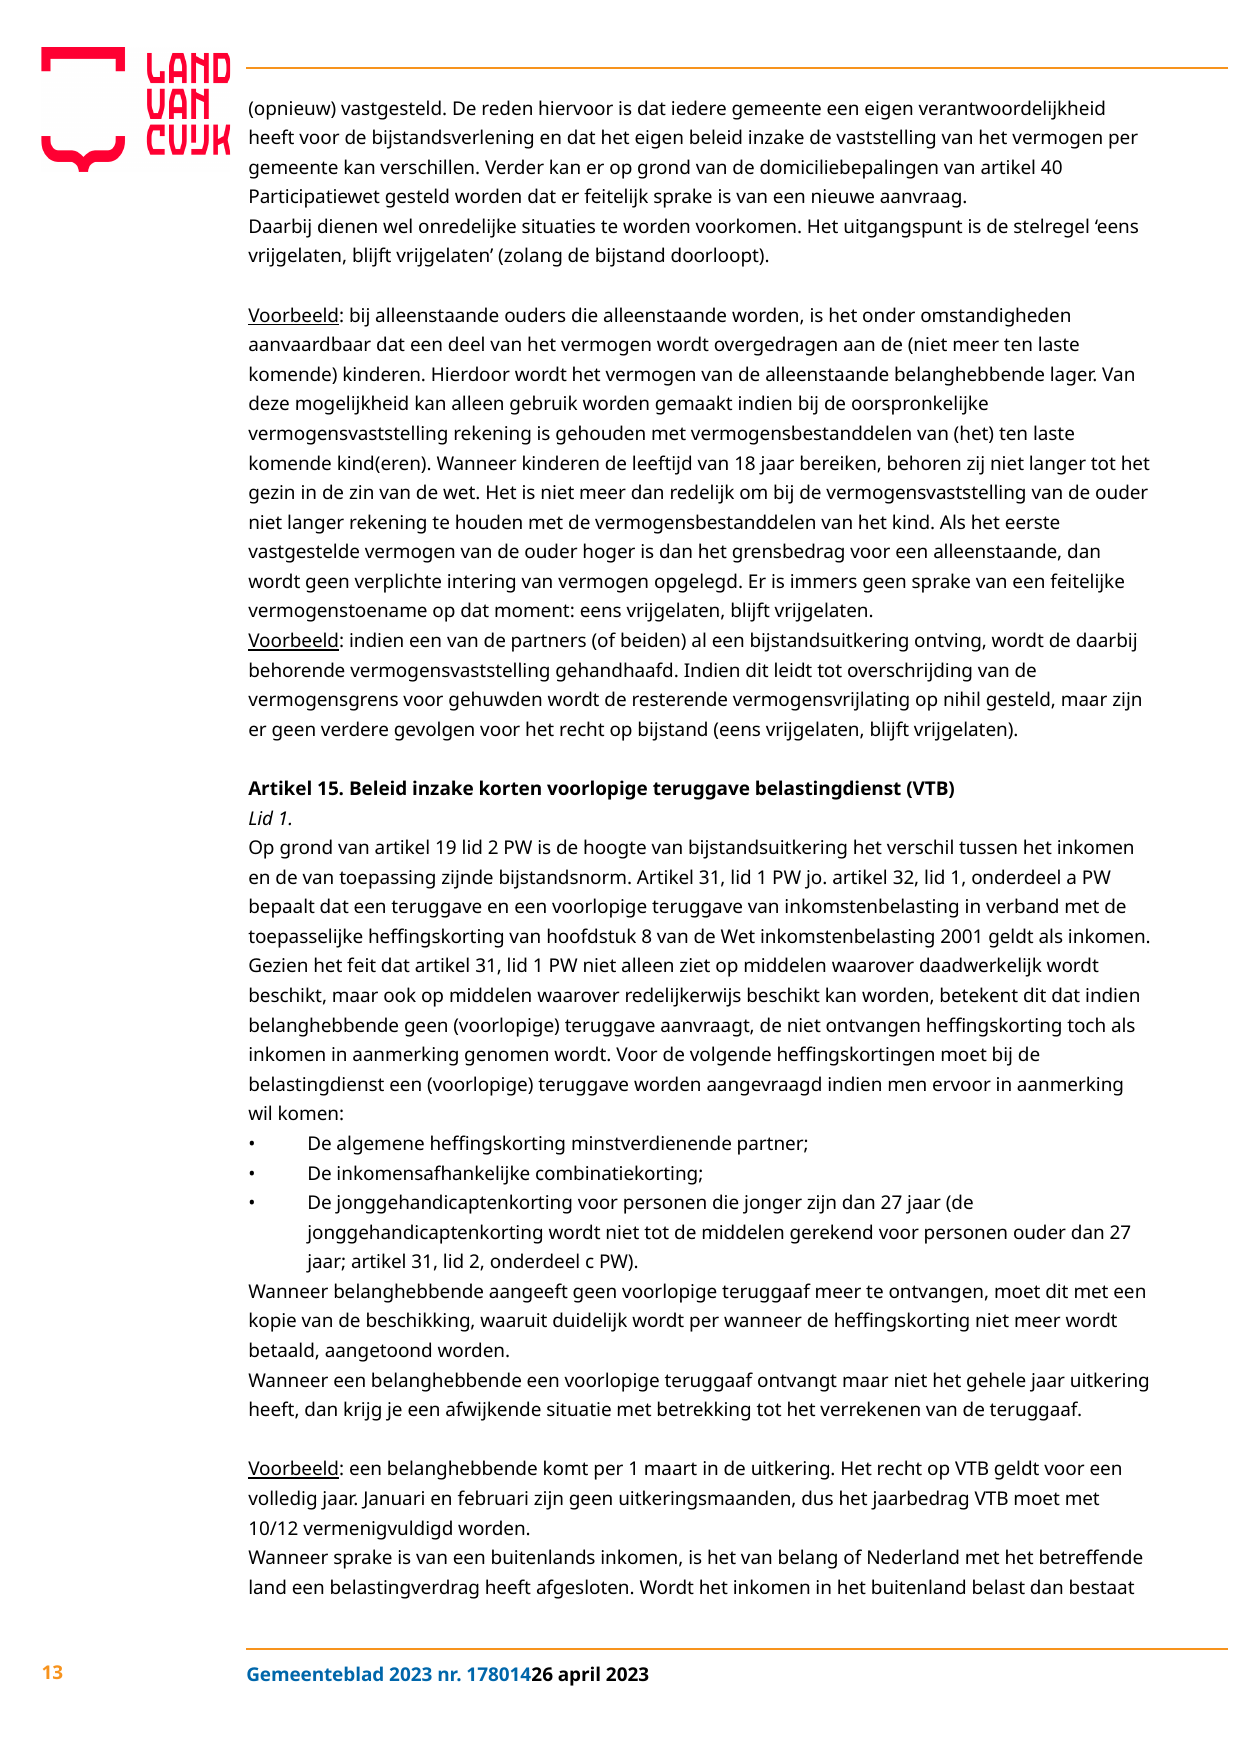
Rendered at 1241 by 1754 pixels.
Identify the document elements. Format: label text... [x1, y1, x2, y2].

text Voorbeeld: indien een van de partners (of beiden) al een bijstandsuitkering ontving, wordt de daarbij behorende vermogensvaststelling gehandhaafd. Indien dit leidt tot overschrijding van de vermogensgrens voor gehuwden wordt de resterende vermogensvrijlating op nihil gesteld, maar zijn er geen verdere gevolgen voor het recht op bijstand (eens vrijgelaten, blijft vrijgelaten). [248, 627, 1152, 742]
text Voorbeeld: een belanghebbende komt per 1 maart in de uitkering. Het recht op VTB geldt voor een volledig jaar. Januari en februari zijn geen uitkeringsmaanden, dus het jaarbedrag VTB moet met 10/12 vermenigvuldigd worden. [248, 1456, 1152, 1541]
text Wanneer sprake is van een buitenlands inkomen, is het van belang of Nederland met het betreffende land een belastingverdrag heeft afgesloten. Wordt het inkomen in het buitenland belast dan bestaat [248, 1544, 1152, 1600]
text Wanneer een belanghebbende een voorlopige teruggaaf ontvangt maar niet het gehele jaar uitkering heeft, dan krijg je een afwijkende situatie met betrekking tot het verrekenen van de teruggaaf. [248, 1367, 1152, 1422]
text (opnieuw) vastgesteld. De reden hiervoor is dat iedere gemeente een eigen verantwoordelijkheid heeft voor de bijstandsverlening en dat het eigen beleid inzake de vaststelling van het vermogen per gemeente kan verschillen. Verder kan er op grond van de domiciliebepalingen van artikel 40 Participatiewet gesteld worden dat er feitelijk sprake is van een nieuwe aanvraag. [248, 95, 1152, 209]
list De inkomensafhankelijke combinatiekorting; [248, 1160, 1152, 1186]
text Wanneer belanghebbende aangeeft geen voorlopige teruggaaf meer te ontvangen, moet dit met een kopie van de beschikking, waaruit duidelijk wordt per wanneer de heffingskorting niet meer wordt betaald, aangetoond worden. [248, 1278, 1152, 1363]
text Op grond van artikel 19 lid 2 PW is de hoogte van bijstandsuitkering het verschil tussen het inkomen en de van toepassing zijnde bijstandsnorm. Artikel 31, lid 1 PW jo. artikel 32, lid 1, onderdeel a PW bepaalt dat een teruggave en een voorlopige teruggave van inkomstenbelasting in verband met de toepasselijke heffingskorting van hoofdstuk 8 van de Wet inkomstenbelasting 2001 geldt als inkomen. Gezien het feit dat artikel 31, lid 1 PW niet alleen ziet op middelen waarover daadwerkelijk wordt beschikt, maar ook op middelen waarover redelijkerwijs beschikt kan worden, betekent dit dat indien belanghebbende geen (voorlopige) teruggave aanvraagt, de niet ontvangen heffingskorting toch als inkomen in aanmerking genomen wordt. Voor de volgende heffingskortingen moet bij de belastingdienst een (voorlopige) teruggave worden aangevraagd indien men ervoor in aanmerking wil komen: [248, 834, 1152, 1126]
text Artikel 15. Beleid inzake korten voorlopige teruggave belastingdienst (VTB) [248, 775, 1152, 801]
text Lid 1. [248, 805, 1152, 831]
text Voorbeeld: bij alleenstaande ouders die alleenstaande worden, is het onder omstandigheden aanvaardbaar dat een deel van het vermogen wordt overgedragen aan de (niet meer ten laste komende) kinderen. Hierdoor wordt het vermogen van de alleenstaande belanghebbende lager. Van deze mogelijkheid kan alleen gebruik worden gemaakt indien bij de oorspronkelijke vermogensvaststelling rekening is gehouden met vermogensbestanddelen van (het) ten laste komende kind(eren). Wanneer kinderen de leeftijd van 18 jaar bereiken, behoren zij niet langer tot het gezin in de zin van de wet. Het is niet meer dan redelijk om bij de vermogensvaststelling van de ouder niet langer rekening te houden met de vermogensbestanddelen van het kind. Als het eerste vastgestelde vermogen van de ouder hoger is dan het grensbedrag voor een alleenstaande, dan wordt geen verplichte intering van vermogen opgelegd. Er is immers geen sprake van een feitelijke vermogenstoename op dat moment: eens vrijgelaten, blijft vrijgelaten. [248, 302, 1152, 623]
list De jonggehandicaptenkorting voor personen die jonger zijn dan 27 jaar (de jonggehandicaptenkorting wordt niet tot de middelen gerekend voor personen ouder dan 27 jaar; artikel 31, lid 2, onderdeel c PW). [248, 1189, 1152, 1274]
text Daarbij dienen wel onredelijke situaties te worden voorkomen. Het uitgangspunt is de stelregel ‘eens vrijgelaten, blijft vrijgelaten’ (zolang de bijstand doorloopt). [248, 213, 1152, 268]
picture [41, 47, 231, 172]
list De algemene heffingskorting minstverdienende partner; [248, 1130, 1152, 1156]
